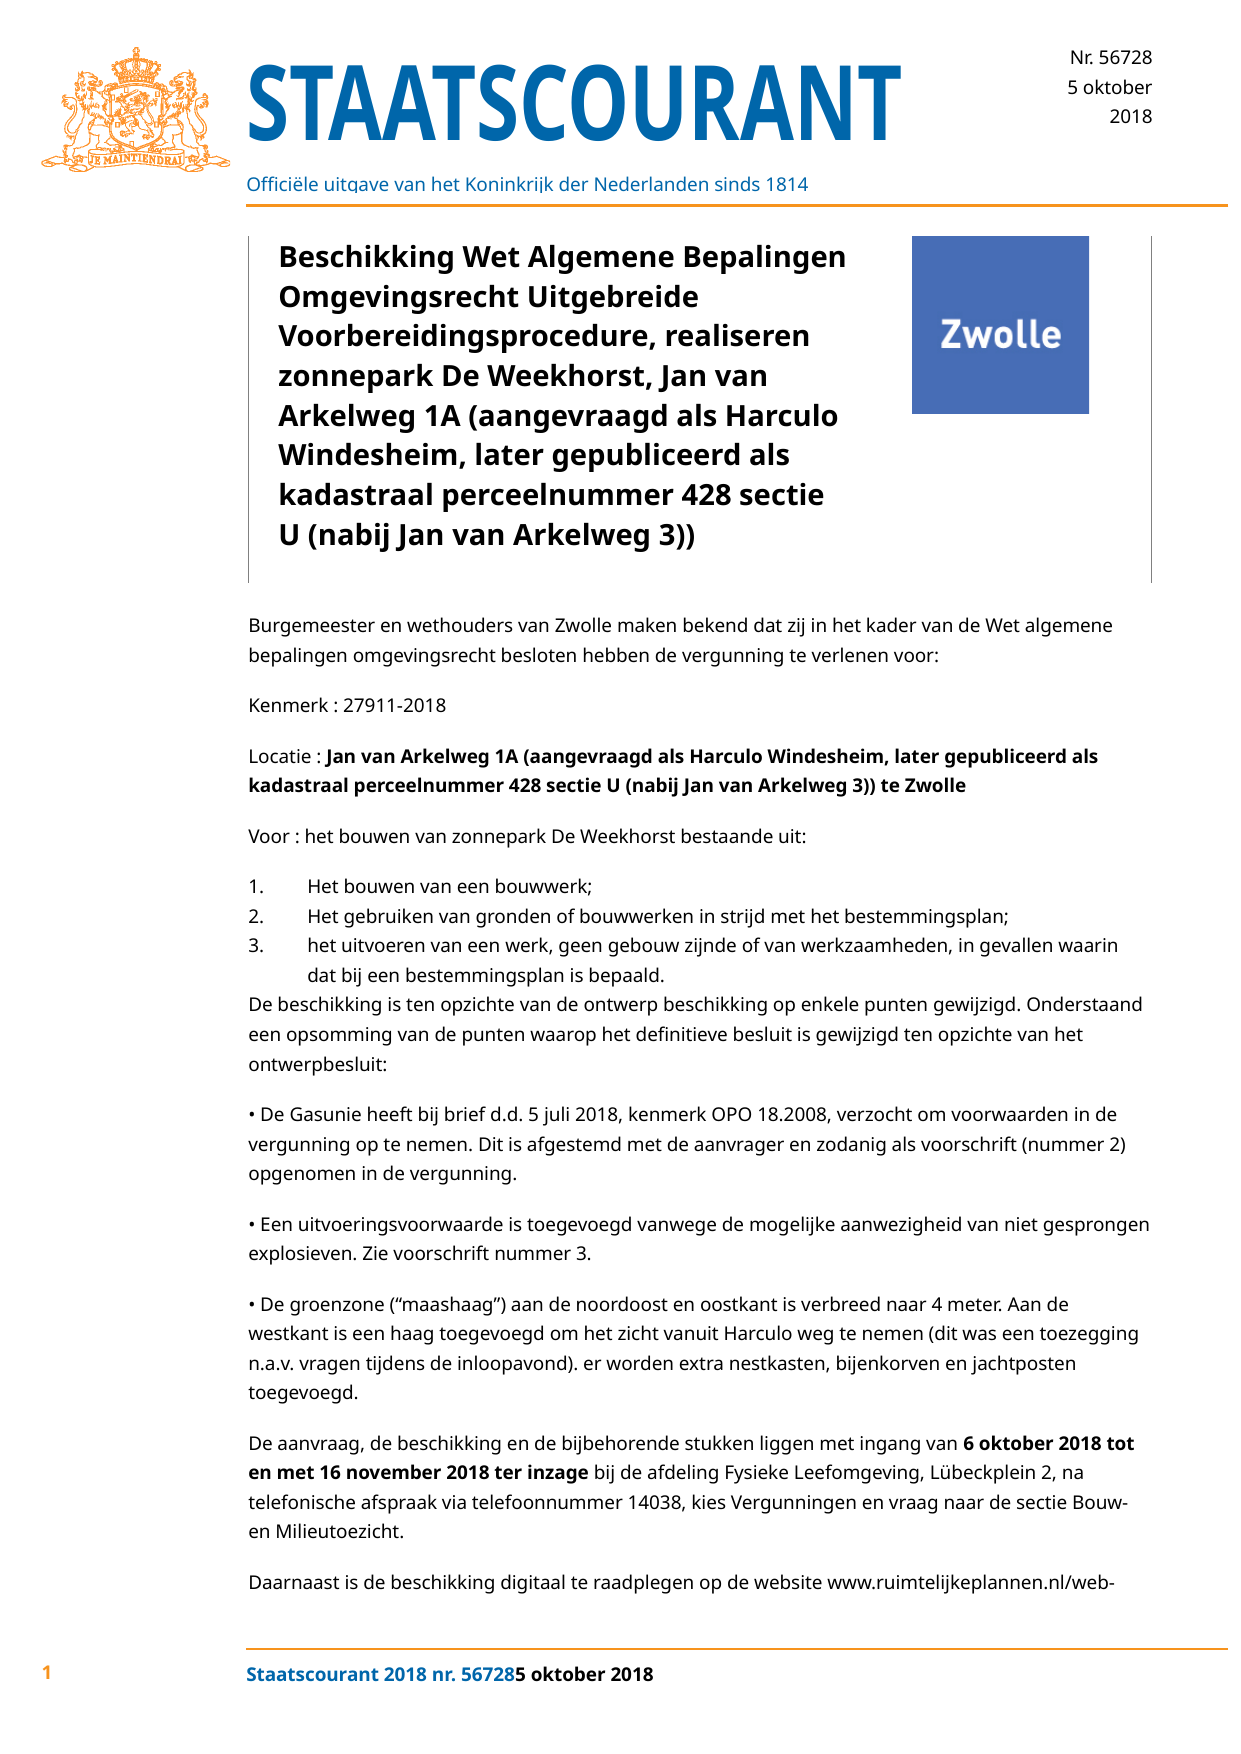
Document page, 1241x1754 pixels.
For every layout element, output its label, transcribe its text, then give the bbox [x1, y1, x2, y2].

text Burgemeester en wethouders van Zwolle maken bekend dat zij in het kader van de Wet algemene bepalingen omgevingsrecht besloten hebben de vergunning te verlenen voor: [248, 612, 1152, 668]
list Het gebruiken van gronden of bouwwerken in strijd met het bestemmingsplan; [248, 903, 1152, 928]
text • De Gasunie heeft bij brief d.d. 5 juli 2018, kenmerk OPO 18.2008, verzocht om voorwaarden in de vergunning op te nemen. Dit is afgestemd met de aanvrager en zodanig als voorschrift (nummer 2) opgenomen in de vergunning. [248, 1101, 1152, 1186]
list het uitvoeren van een werk, geen gebouw zijnde of van werkzaamheden, in gevallen waarin dat bij een bestemmingsplan is bepaald. [248, 932, 1152, 988]
text De aanvraag, de beschikking en de bijbehorende stukken liggen met ingang van 6 oktober 2018 tot en met 16 november 2018 ter inzage bij de afdeling Fysieke Leefomgeving, Lübeckplein 2, na telefonische afspraak via telefoonnummer 14038, kies Vergunningen en vraag naar de sectie Bouw- en Milieutoezicht. [248, 1430, 1152, 1544]
text • Een uitvoeringsvoorwaarde is toegevoegd vanwege de mogelijke aanwezigheid van niet gesprongen explosieven. Zie voorschrift nummer 3. [248, 1211, 1152, 1266]
text • De groenzone (“maashaag”) aan de noordoost en oostkant is verbreed naar 4 meter. Aan de westkant is een haag toegevoegd om het zicht vanuit Harculo weg te nemen (dit was een toezegging n.a.v. vragen tijdens de inloopavond). er worden extra nestkasten, bijenkorven en jachtposten toegevoegd. [248, 1291, 1152, 1405]
table_header [850, 236, 912, 413]
text Voor : het bouwen van zonnepark De Weekhorst bestaande uit: [248, 823, 1152, 848]
list Het bouwen van een bouwwerk; [248, 873, 1152, 899]
text De beschikking is ten opzichte van de ontwerp beschikking op enkele punten gewijzigd. Onderstaand een opsomming van de punten waarop het definitieve besluit is gewijzigd ten opzichte van het ontwerpbesluit: [248, 992, 1152, 1076]
table_header [1090, 236, 1151, 413]
table_header [850, 414, 1151, 583]
text Daarnaast is de beschikking digitaal te raadplegen op de website www.ruimtelijkeplannen.nl/web- [248, 1569, 1152, 1595]
picture [41, 47, 231, 172]
picture [912, 236, 1090, 414]
text Locatie : Jan van Arkelweg 1A (aangevraagd als Harculo Windesheim, later gepubliceerd als kadastraal perceelnummer 428 sectie U (nabij Jan van Arkelweg 3)) te Zwolle [248, 743, 1152, 798]
text Kenmerk : 27911-2018 [248, 692, 1152, 718]
table_header Beschikking Wet Algemene Bepalingen Omgevingsrecht Uitgebreide Voorbereidingsprocedure, realiseren zonnepark De Weekhorst, Jan van Arkelweg 1A (aangevraagd als Harculo Windesheim, later gepubliceerd als kadastraal perceelnummer 428 sectie U (nabij Jan van Arkelweg 3)) [249, 236, 850, 583]
